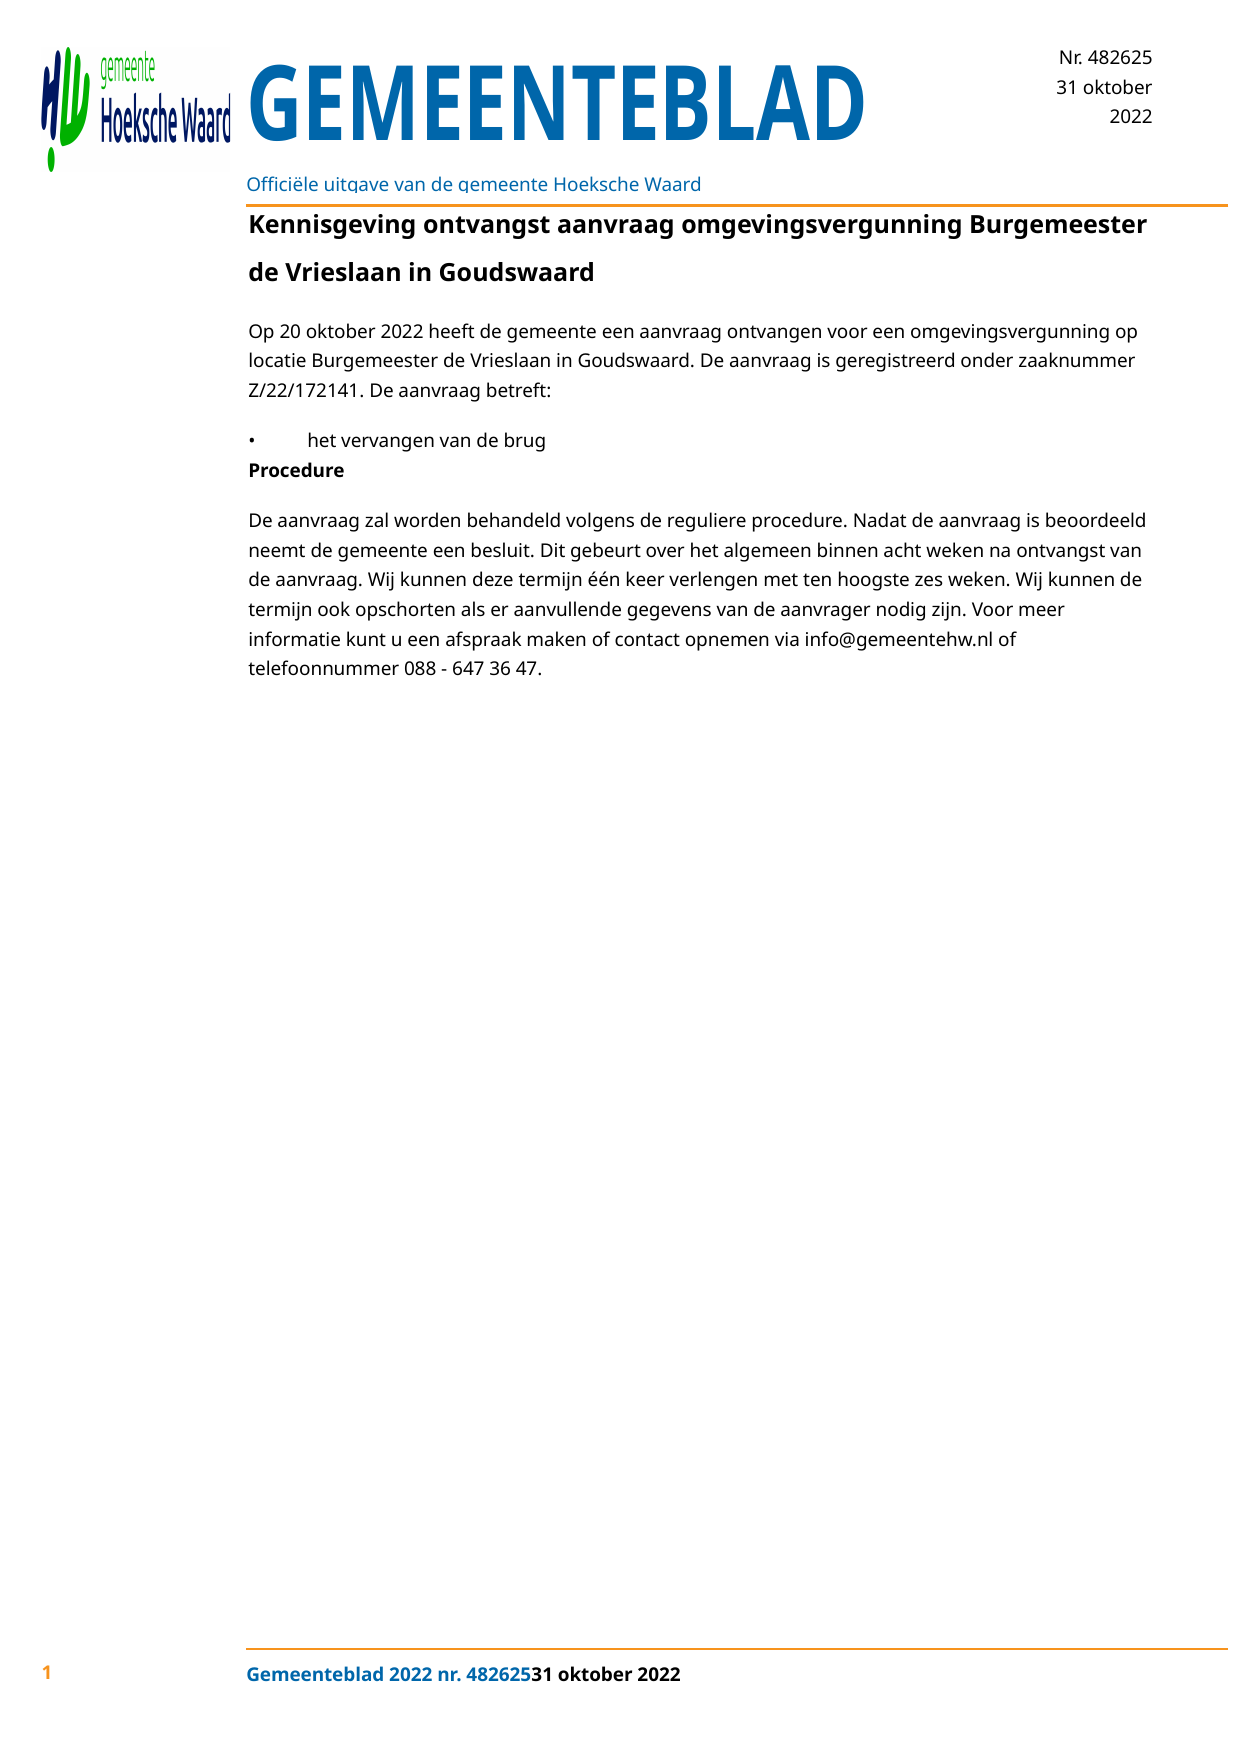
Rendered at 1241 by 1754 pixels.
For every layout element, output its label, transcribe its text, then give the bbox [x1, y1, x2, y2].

text Op 20 oktober 2022 heeft de gemeente een aanvraag ontvangen voor een omgevingsvergunning op locatie Burgemeester de Vrieslaan in Goudswaard. De aanvraag is geregistreerd onder zaaknummer Z/22/172141. De aanvraag betreft: [248, 318, 1152, 403]
text Procedure [248, 457, 1152, 483]
picture [41, 47, 231, 172]
text Kennisgeving ontvangst aanvraag omgevingsvergunning Burgemeester de Vrieslaan in Goudswaard [248, 207, 1152, 288]
list het vervangen van de brug [248, 427, 1152, 453]
text De aanvraag zal worden behandeld volgens de reguliere procedure. Nadat de aanvraag is beoordeeld neemt de gemeente een besluit. Dit gebeurt over het algemeen binnen acht weken na ontvangst van de aanvraag. Wij kunnen deze termijn één keer verlengen met ten hoogste zes weken. Wij kunnen de termijn ook opschorten als er aanvullende gegevens van de aanvrager nodig zijn. Voor meer informatie kunt u een afspraak maken of contact opnemen via info@gemeentehw.nl of telefoonnummer 088 - 647 36 47. [248, 507, 1152, 681]
